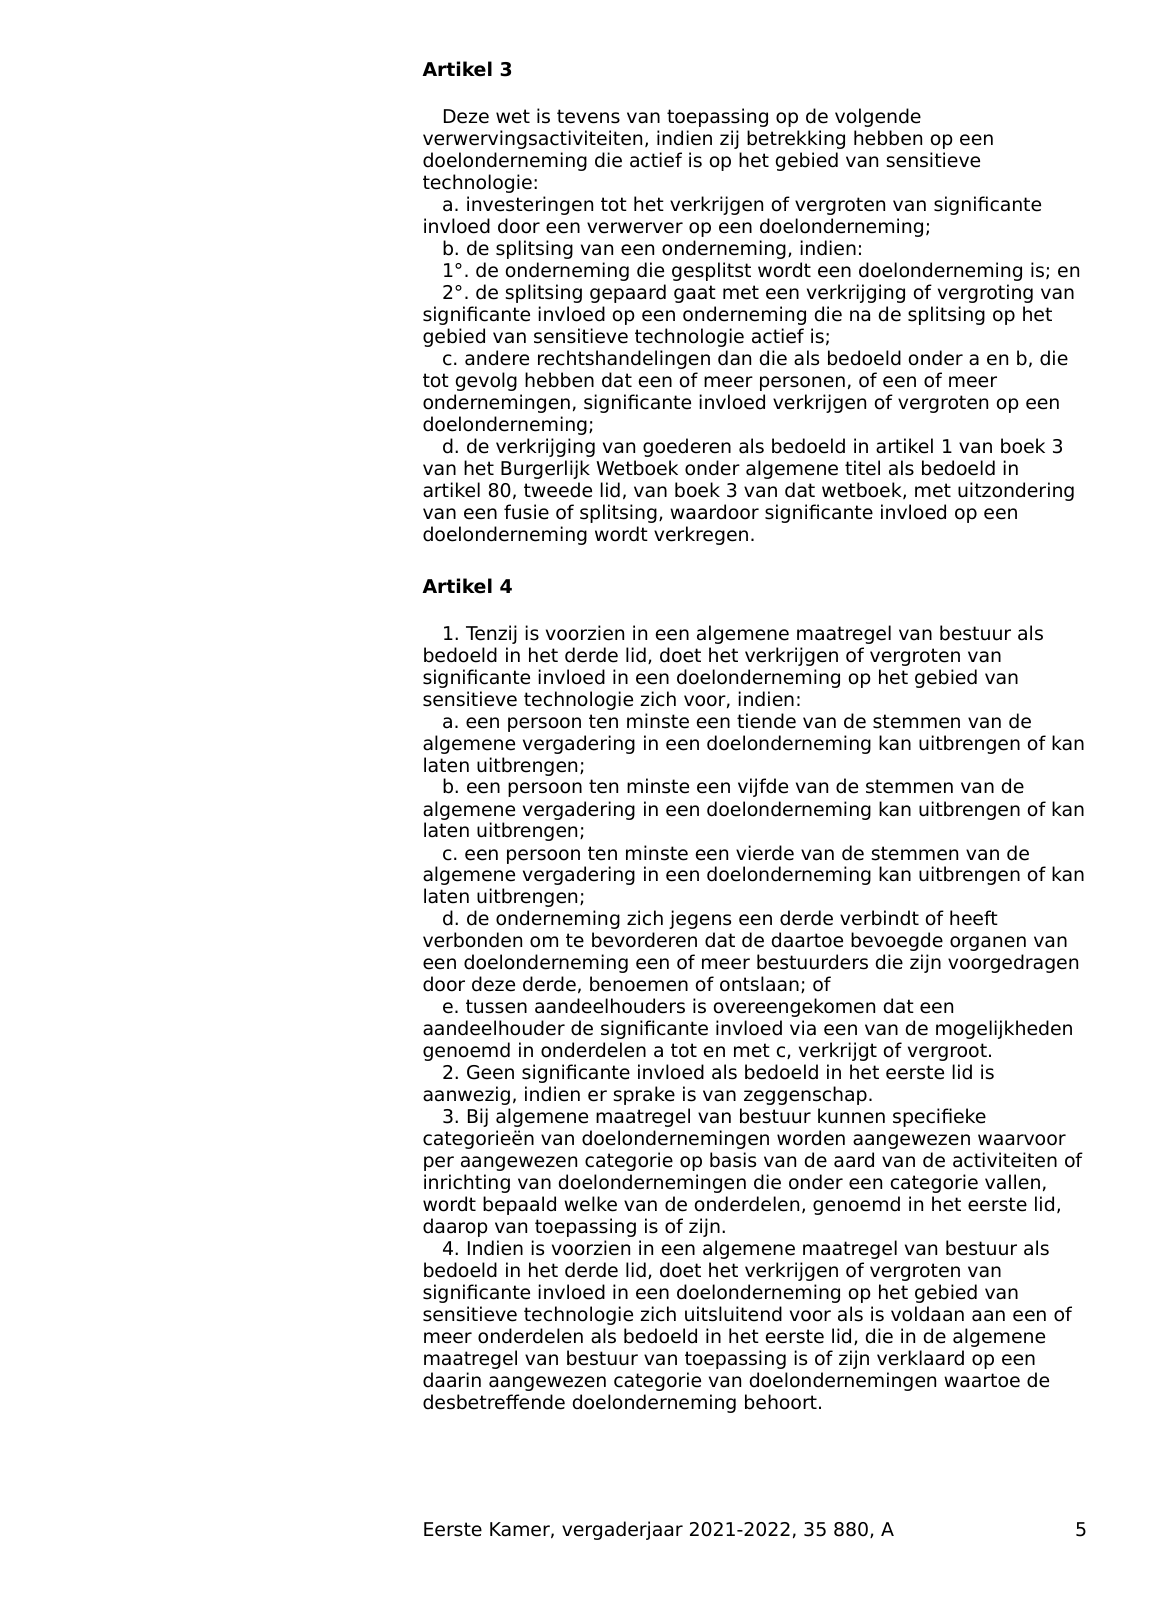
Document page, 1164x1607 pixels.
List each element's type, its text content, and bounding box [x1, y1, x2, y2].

text d. de verkrijging van goederen als bedoeld in artikel 1 van boek 3 van het Burgerlijk Wetboek onder algemene titel als bedoeld in artikel 80, tweede lid, van boek 3 van dat wetboek, met uitzondering van een fusie of splitsing, waardoor significante invloed op een doelonderneming wordt verkregen. [422, 436, 1087, 546]
text d. de onderneming zich jegens een derde verbindt of heeft verbonden om te bevorderen dat de daartoe bevoegde organen van een doelonderneming een of meer bestuurders die zijn voorgedragen door deze derde, benoemen of ontslaan; of [422, 908, 1087, 996]
text c. andere rechtshandelingen dan die als bedoeld onder a en b, die tot gevolg hebben dat een of meer personen, of een of meer ondernemingen, significante invloed verkrijgen of vergroten op een doelonderneming; [422, 348, 1087, 436]
text a. investeringen tot het verkrijgen of vergroten van significante invloed door een verwerver op een doelonderneming; [422, 194, 1087, 238]
text 1°. de onderneming die gesplitst wordt een doelonderneming is; en [422, 260, 1087, 282]
text b. een persoon ten minste een vijfde van de stemmen van de algemene vergadering in een doelonderneming kan uitbrengen of kan laten uitbrengen; [422, 776, 1087, 842]
text a. een persoon ten minste een tiende van de stemmen van de algemene vergadering in een doelonderneming kan uitbrengen of kan laten uitbrengen; [422, 711, 1087, 776]
subtitle Artikel 4 [422, 576, 1087, 598]
text 1. Tenzij is voorzien in een algemene maatregel van bestuur als bedoeld in het derde lid, doet het verkrijgen of vergroten van significante invloed in een doelonderneming op het gebied van sensitieve technologie zich voor, indien: [422, 623, 1087, 711]
text 3. Bij algemene maatregel van bestuur kunnen specifieke categorieën van doelondernemingen worden aangewezen waarvoor per aangewezen categorie op basis van de aard van de activiteiten of inrichting van doelondernemingen die onder een categorie vallen, wordt bepaald welke van de onderdelen, genoemd in het eerste lid, daarop van toepassing is of zijn. [422, 1106, 1087, 1238]
text b. de splitsing van een onderneming, indien: [422, 238, 1087, 260]
text c. een persoon ten minste een vierde van de stemmen van de algemene vergadering in een doelonderneming kan uitbrengen of kan laten uitbrengen; [422, 842, 1087, 908]
text 2. Geen significante invloed als bedoeld in het eerste lid is aanwezig, indien er sprake is van zeggenschap. [422, 1062, 1087, 1106]
text e. tussen aandeelhouders is overeengekomen dat een aandeelhouder de significante invloed via een van de mogelijkheden genoemd in onderdelen a tot en met c, verkrijgt of vergroot. [422, 996, 1087, 1062]
text 4. Indien is voorzien in een algemene maatregel van bestuur als bedoeld in het derde lid, doet het verkrijgen of vergroten van significante invloed in een doelonderneming op het gebied van sensitieve technologie zich uitsluitend voor als is voldaan aan een of meer onderdelen als bedoeld in het eerste lid, die in de algemene maatregel van bestuur van toepassing is of zijn verklaard op een daarin aangewezen categorie van doelondernemingen waartoe de desbetreffende doelonderneming behoort. [422, 1238, 1087, 1414]
text Deze wet is tevens van toepassing op de volgende verwervingsactiviteiten, indien zij betrekking hebben op een doelonderneming die actief is op het gebied van sensitieve technologie: [422, 106, 1087, 194]
subtitle Artikel 3 [422, 59, 1087, 81]
text 2°. de splitsing gepaard gaat met een verkrijging of vergroting van significante invloed op een onderneming die na de splitsing op het gebied van sensitieve technologie actief is; [422, 282, 1087, 348]
